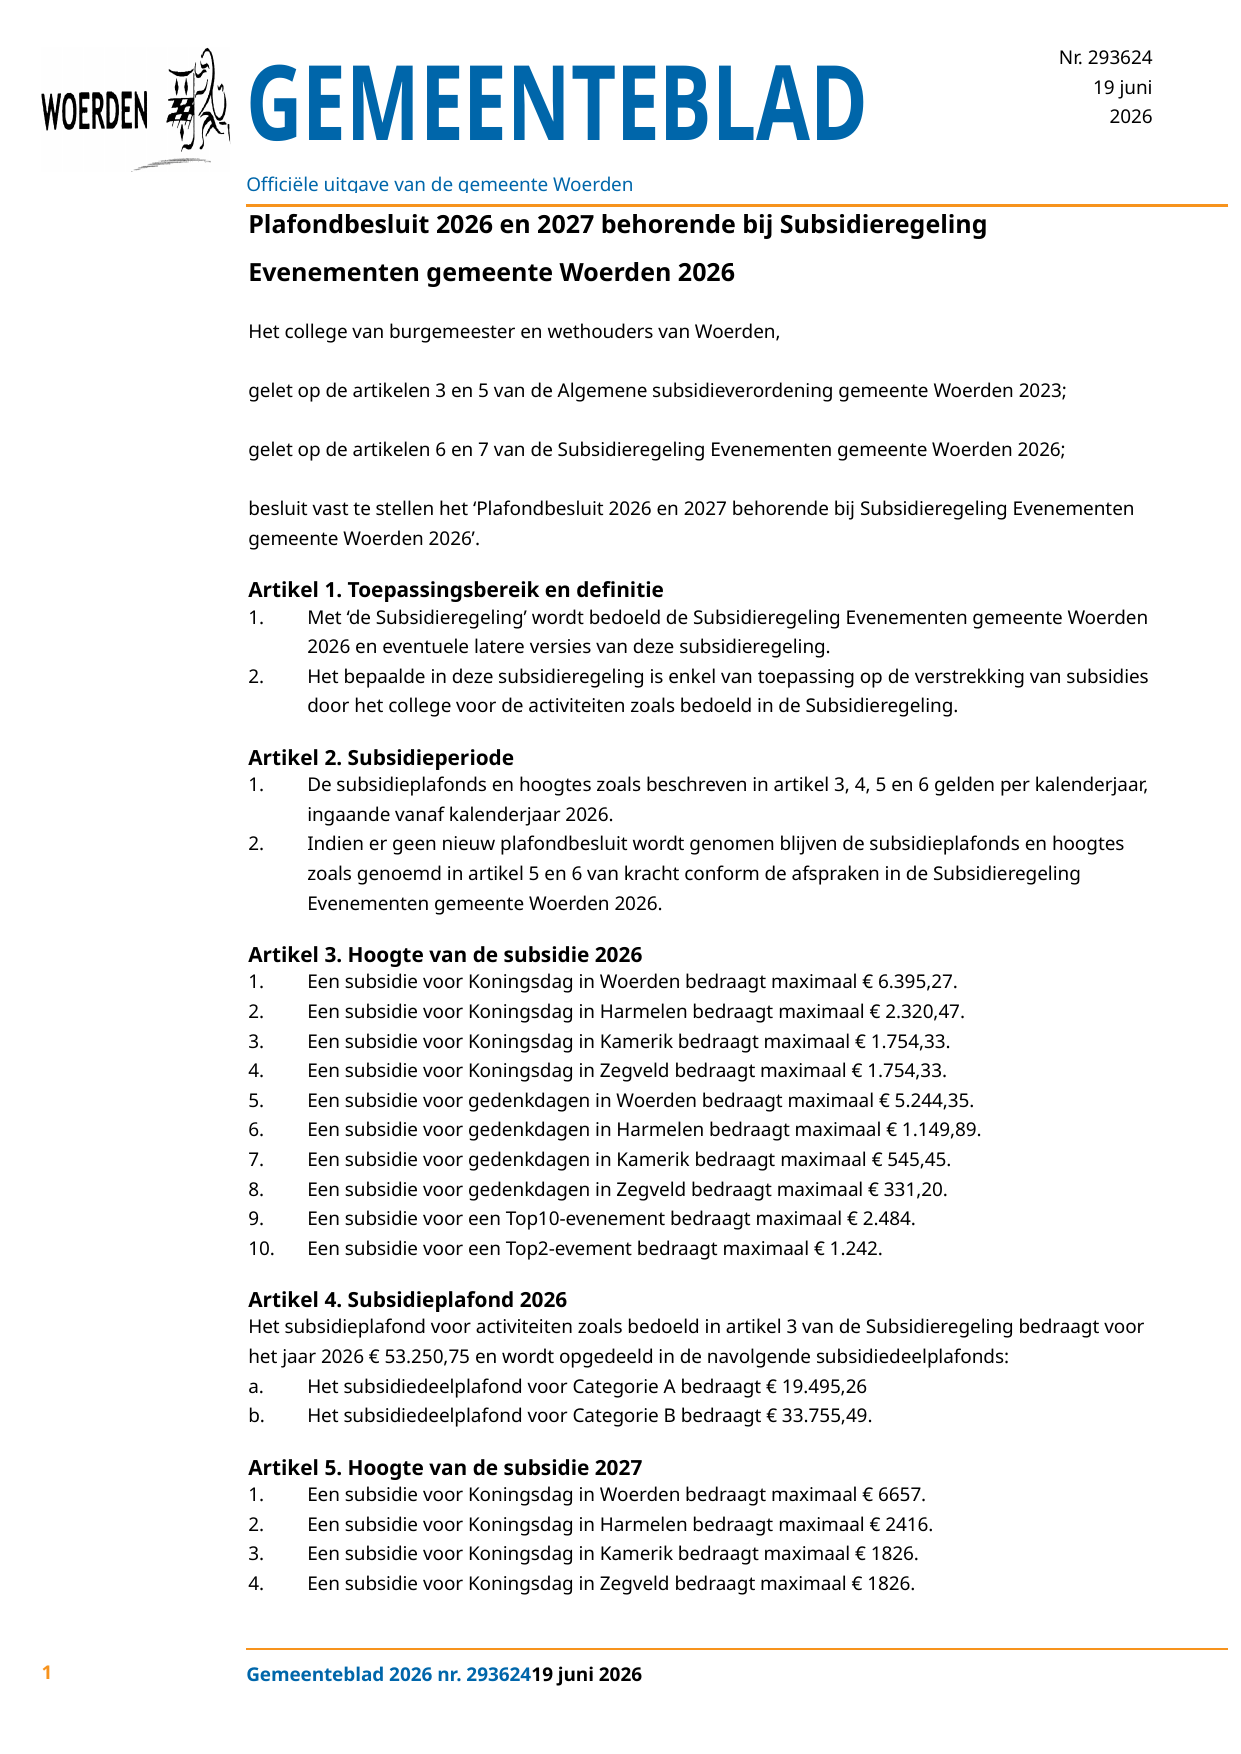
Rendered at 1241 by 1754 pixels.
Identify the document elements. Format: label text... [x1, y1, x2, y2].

text Artikel 2. Subsidieperiode [248, 743, 1152, 771]
list Een subsidie voor Koningsdag in Kamerik bedraagt maximaal € 1826. [248, 1541, 1152, 1566]
text Artikel 4. Subsidieplafond 2026 [248, 1285, 1152, 1314]
text Artikel 1. Toepassingsbereik en definitie [248, 575, 1152, 604]
list Een subsidie voor een Top2-evement bedraagt maximaal € 1.242. [248, 1235, 1152, 1261]
list Een subsidie voor gedenkdagen in Woerden bedraagt maximaal € 5.244,35. [248, 1087, 1152, 1113]
text Artikel 5. Hoogte van de subsidie 2027 [248, 1453, 1152, 1481]
list Een subsidie voor een Top10-evenement bedraagt maximaal € 2.484. [248, 1205, 1152, 1231]
list Het bepaalde in deze subsidieregeling is enkel van toepassing op de verstrekking van subsidies door het college voor de activiteiten zoals bedoeld in de Subsidieregeling. [248, 663, 1152, 718]
list Een subsidie voor Koningsdag in Kamerik bedraagt maximaal € 1.754,33. [248, 1028, 1152, 1053]
list Een subsidie voor Koningsdag in Woerden bedraagt maximaal € 6.395,27. [248, 969, 1152, 994]
text Het college van burgemeester en wethouders van Woerden, [248, 318, 1152, 344]
text besluit vast te stellen het ‘Plafondbesluit 2026 en 2027 behorende bij Subsidieregeling Evenementen gemeente Woerden 2026’. [248, 495, 1152, 551]
list Een subsidie voor Koningsdag in Harmelen bedraagt maximaal € 2416. [248, 1511, 1152, 1537]
list Met ‘de Subsidieregeling’ wordt bedoeld de Subsidieregeling Evenementen gemeente Woerden 2026 en eventuele latere versies van deze subsidieregeling. [248, 604, 1152, 659]
list Het subsidiedeelplafond voor Categorie B bedraagt € 33.755,49. [248, 1402, 1152, 1428]
list Een subsidie voor gedenkdagen in Zegveld bedraagt maximaal € 331,20. [248, 1176, 1152, 1201]
list Een subsidie voor gedenkdagen in Harmelen bedraagt maximaal € 1.149,89. [248, 1117, 1152, 1142]
list Een subsidie voor gedenkdagen in Kamerik bedraagt maximaal € 545,45. [248, 1146, 1152, 1172]
text Plafondbesluit 2026 en 2027 behorende bij Subsidieregeling Evenementen gemeente Woerden 2026 [248, 207, 1152, 288]
text Artikel 3. Hoogte van de subsidie 2026 [248, 940, 1152, 969]
list Een subsidie voor Koningsdag in Harmelen bedraagt maximaal € 2.320,47. [248, 998, 1152, 1024]
list Een subsidie voor Koningsdag in Zegveld bedraagt maximaal € 1.754,33. [248, 1057, 1152, 1083]
list Een subsidie voor Koningsdag in Woerden bedraagt maximaal € 6657. [248, 1481, 1152, 1507]
picture [41, 47, 231, 172]
list Indien er geen nieuw plafondbesluit wordt genomen blijven de subsidieplafonds en hoogtes zoals genoemd in artikel 5 en 6 van kracht conform de afspraken in de Subsidieregeling Evenementen gemeente Woerden 2026. [248, 831, 1152, 916]
text gelet op de artikelen 3 en 5 van de Algemene subsidieverordening gemeente Woerden 2023; [248, 377, 1152, 403]
text Het subsidieplafond voor activiteiten zoals bedoeld in artikel 3 van de Subsidieregeling bedraagt voor het jaar 2026 € 53.250,75 en wordt opgedeeld in de navolgende subsidiedeelplafonds: [248, 1314, 1152, 1369]
list De subsidieplafonds en hoogtes zoals beschreven in artikel 3, 4, 5 en 6 gelden per kalenderjaar, ingaande vanaf kalenderjaar 2026. [248, 771, 1152, 827]
list Het subsidiedeelplafond voor Categorie A bedraagt € 19.495,26 [248, 1373, 1152, 1399]
text gelet op de artikelen 6 en 7 van de Subsidieregeling Evenementen gemeente Woerden 2026; [248, 436, 1152, 462]
list Een subsidie voor Koningsdag in Zegveld bedraagt maximaal € 1826. [248, 1570, 1152, 1596]
